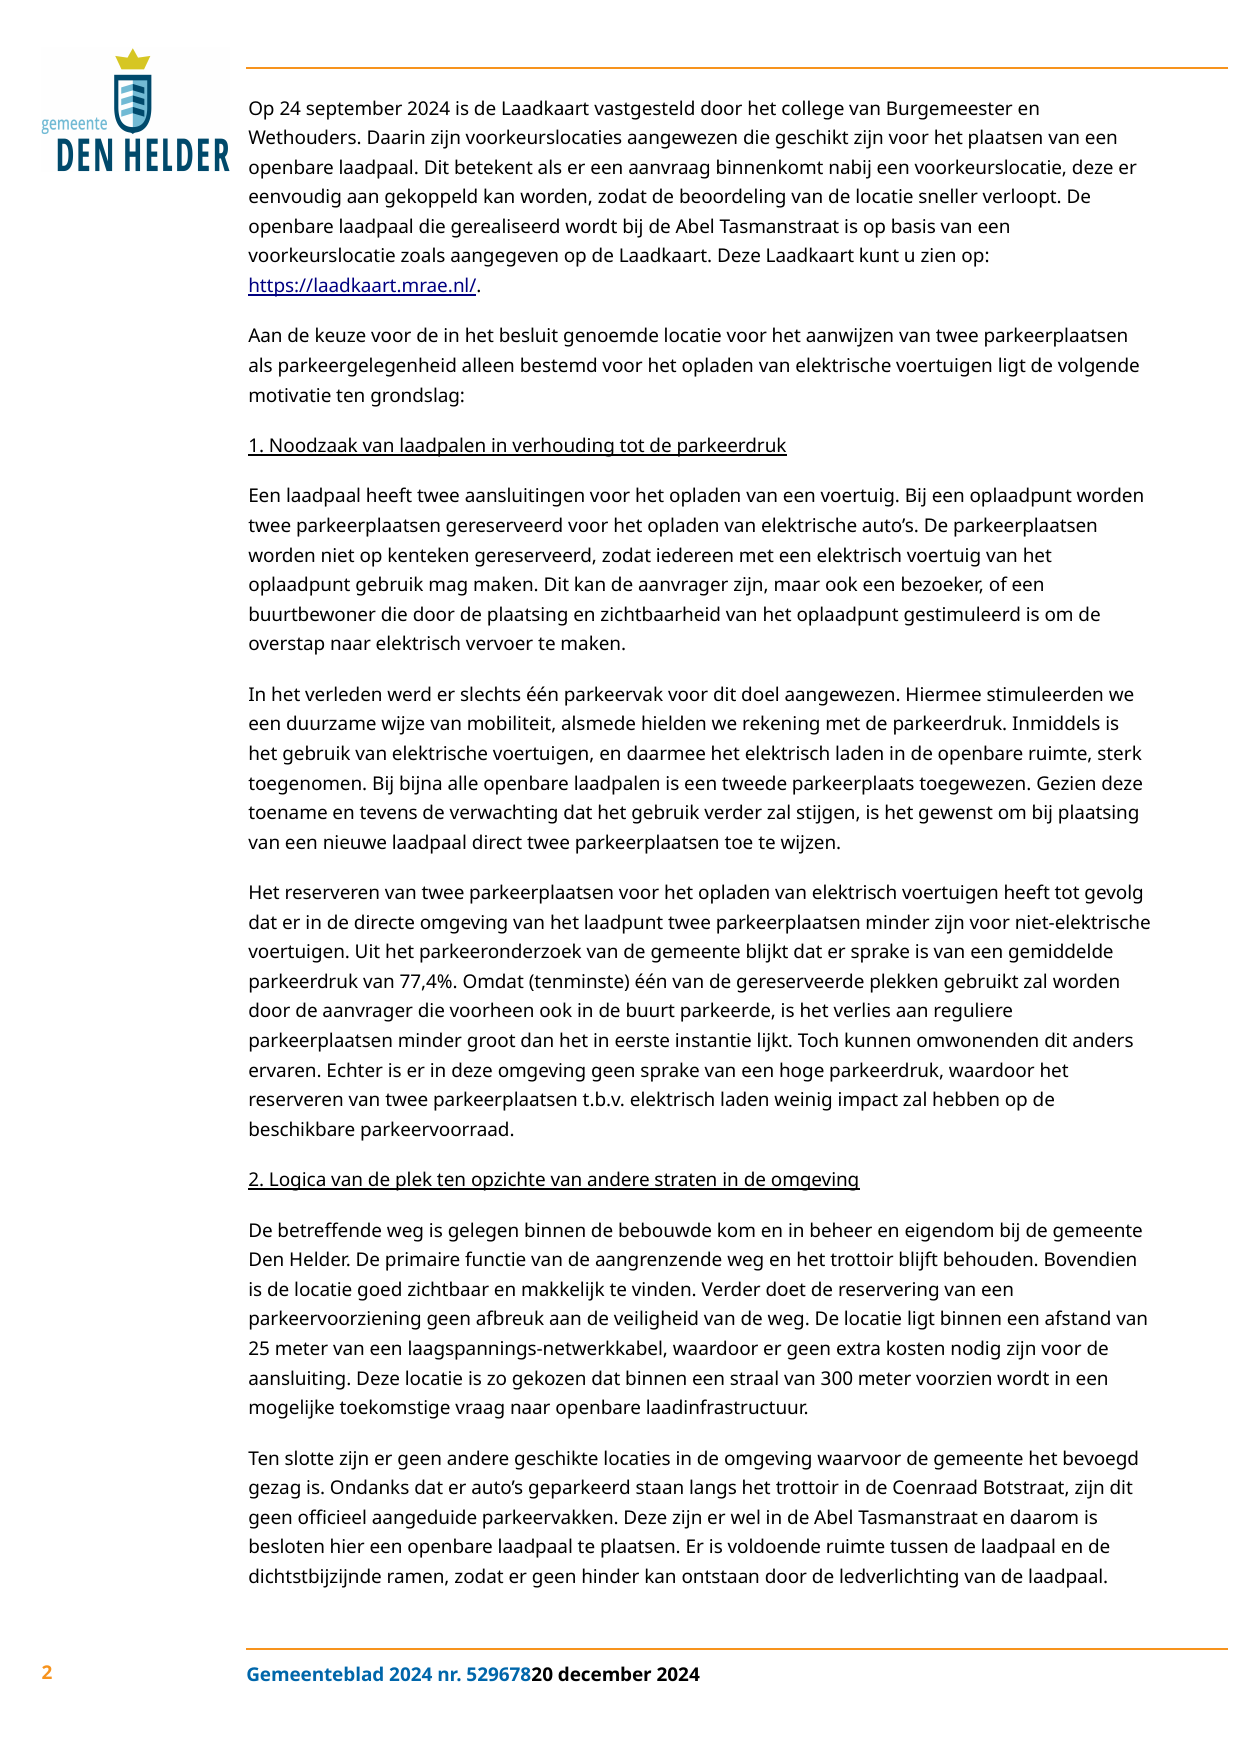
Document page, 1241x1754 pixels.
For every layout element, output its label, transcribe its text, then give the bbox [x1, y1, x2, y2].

picture [63, 144, 68, 165]
picture [182, 144, 187, 165]
text Het reserveren van twee parkeerplaatsen voor het opladen van elektrisch voertuigen heeft tot gevolg dat er in de directe omgeving van het laadpunt twee parkeerplaatsen minder zijn voor niet-elektrische voertuigen. Uit het parkeeronderzoek van de gemeente blijkt dat er sprake is van een gemiddelde parkeerdruk van 77,4%. Omdat (tenminste) één van de gereserveerde plekken gebruikt zal worden door de aanvrager die voorheen ook in de buurt parkeerde, is het verlies aan reguliere parkeerplaatsen minder groot dan het in eerste instantie lijkt. Toch kunnen omwonenden dit anders ervaren. Echter is er in deze omgeving geen sprake van een hoge parkeerdruk, waardoor het reserveren van twee parkeerplaatsen t.b.v. elektrisch laden weinig impact zal hebben op de beschikbare parkeervoorraad. [248, 879, 1152, 1142]
text De betreffende weg is gelegen binnen de bebouwde kom en in beheer en eigendom bij de gemeente Den Helder. De primaire functie van de aangrenzende weg en het trottoir blijft behouden. Bovendien is de locatie goed zichtbaar en makkelijk te vinden. Verder doet de reservering van een parkeervoorziening geen afbreuk aan de veiligheid van de weg. De locatie ligt binnen een afstand van 25 meter van een laagspannings-netwerkkabel, waardoor er geen extra kosten nodig zijn voor de aansluiting. Deze locatie is zo gekozen dat binnen een straal van 300 meter voorzien wordt in een mogelijke toekomstige vraag naar openbare laadinfrastructuur. [248, 1217, 1152, 1420]
text In het verleden werd er slechts één parkeervak voor dit doel aangewezen. Hiermee stimuleerden we een duurzame wijze van mobiliteit, alsmede hielden we rekening met de parkeerdruk. Inmiddels is het gebruik van elektrische voertuigen, en daarmee het elektrisch laden in de openbare ruimte, sterk toegenomen. Bij bijna alle openbare laadpalen is een tweede parkeerplaats toegewezen. Gezien deze toename en tevens de verwachting dat het gebruik verder zal stijgen, is het gewenst om bij plaatsing van een nieuwe laadpaal direct twee parkeerplaatsen toe te wijzen. [248, 681, 1152, 855]
picture [220, 160, 224, 172]
text Op 24 september 2024 is de Laadkaart vastgesteld door het college van Burgemeester en Wethouders. Daarin zijn voorkeurslocaties aangewezen die geschikt zijn voor het plaatsen van een openbare laadpaal. Dit betekent als er een aanvraag binnenkomt nabij een voorkeurslocatie, deze er eenvoudig aan gekoppeld kan worden, zodat de beoordeling van de locatie sneller verloopt. De openbare laadpaal die gerealiseerd wordt bij de Abel Tasmanstraat is op basis van een voorkeurslocatie zoals aangegeven op de Laadkaart. Deze Laadkaart kunt u zien op: https://laadkaart.mrae.nl/. [248, 95, 1152, 298]
picture [41, 47, 231, 172]
picture [100, 154, 106, 172]
text Ten slotte zijn er geen andere geschikte locaties in de omgeving waarvoor de gemeente het bevoegd gezag is. Ondanks dat er auto’s geparkeerd staan langs het trottoir in de Coenraad Botstraat, zijn dit geen officieel aangeduide parkeervakken. Deze zijn er wel in de Abel Tasmanstraat en daarom is besloten hier een openbare laadpaal te plaatsen. Er is voldoende ruimte tussen de laadpaal en de dichtstbijzijnde ramen, zodat er geen hinder kan ontstaan door de ledverlichting van de laadpaal. [248, 1445, 1152, 1589]
text 2. Logica van de plek ten opzichte van andere straten in de omgeving [248, 1166, 1152, 1192]
picture [130, 157, 135, 172]
text Aan de keuze voor de in het besluit genoemde locatie voor het aanwijzen van twee parkeerplaatsen als parkeergelegenheid alleen bestemd voor het opladen van elektrische voertuigen ligt de volgende motivatie ten grondslag: [248, 323, 1152, 408]
text Een laadpaal heeft twee aansluitingen voor het opladen van een voertuig. Bij een oplaadpunt worden twee parkeerplaatsen gereserveerd voor het opladen van elektrische auto’s. De parkeerplaatsen worden niet op kenteken gereserveerd, zodat iedereen met een elektrisch voertuig van het oplaadpunt gebruik mag maken. Dit kan de aanvrager zijn, maar ook een bezoeker, of een buurtbewoner die door de plaatsing en zichtbaarheid van het oplaadpunt gestimuleerd is om de overstap naar elektrisch vervoer te maken. [248, 483, 1152, 656]
text 1. Noodzaak van laadpalen in verhouding tot de parkeerdruk [248, 432, 1152, 458]
